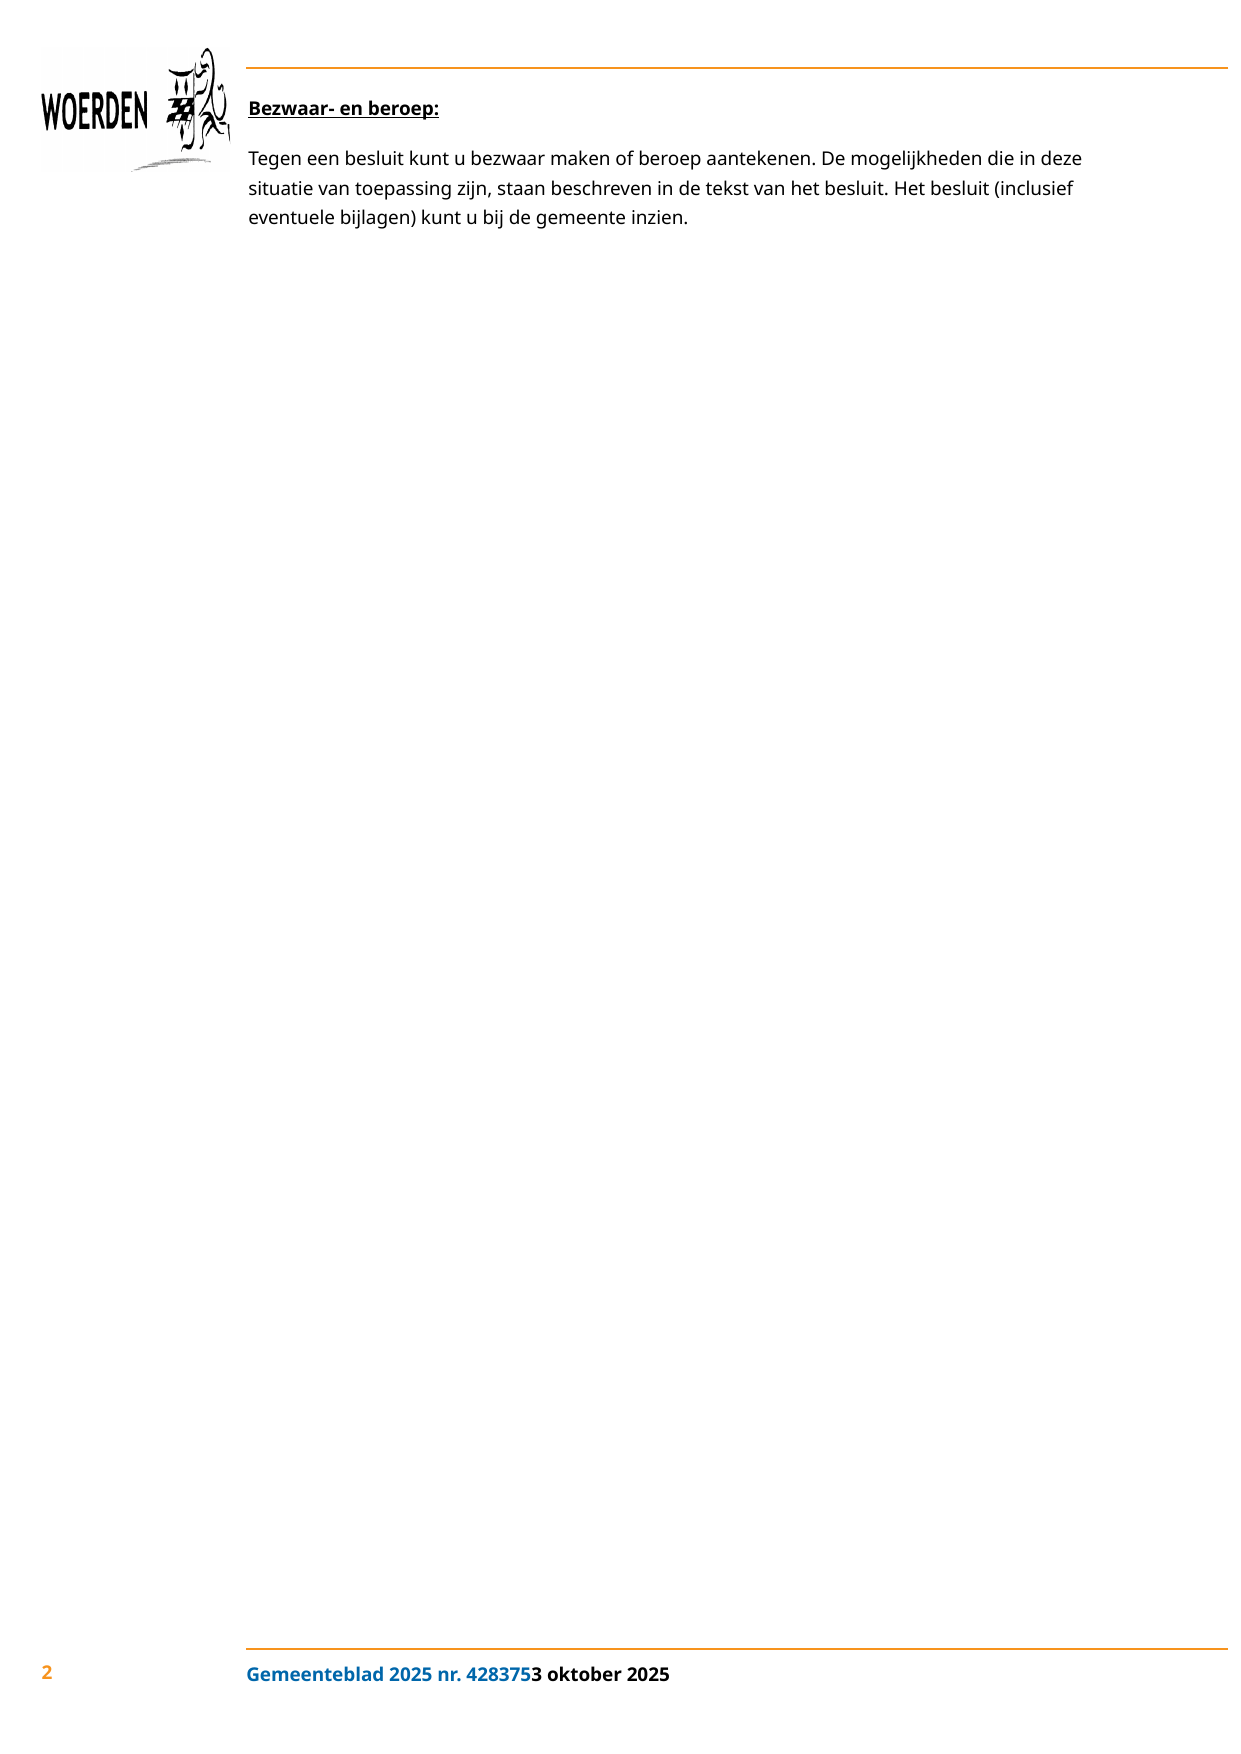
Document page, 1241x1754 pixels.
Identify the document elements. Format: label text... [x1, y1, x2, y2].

text Tegen een besluit kunt u bezwaar maken of beroep aantekenen. De mogelijkheden die in deze situatie van toepassing zijn, staan beschreven in de tekst van het besluit. Het besluit (inclusief eventuele bijlagen) kunt u bij de gemeente inzien. [248, 145, 1152, 230]
picture [41, 47, 231, 172]
text Bezwaar- en beroep: [248, 95, 1152, 121]
